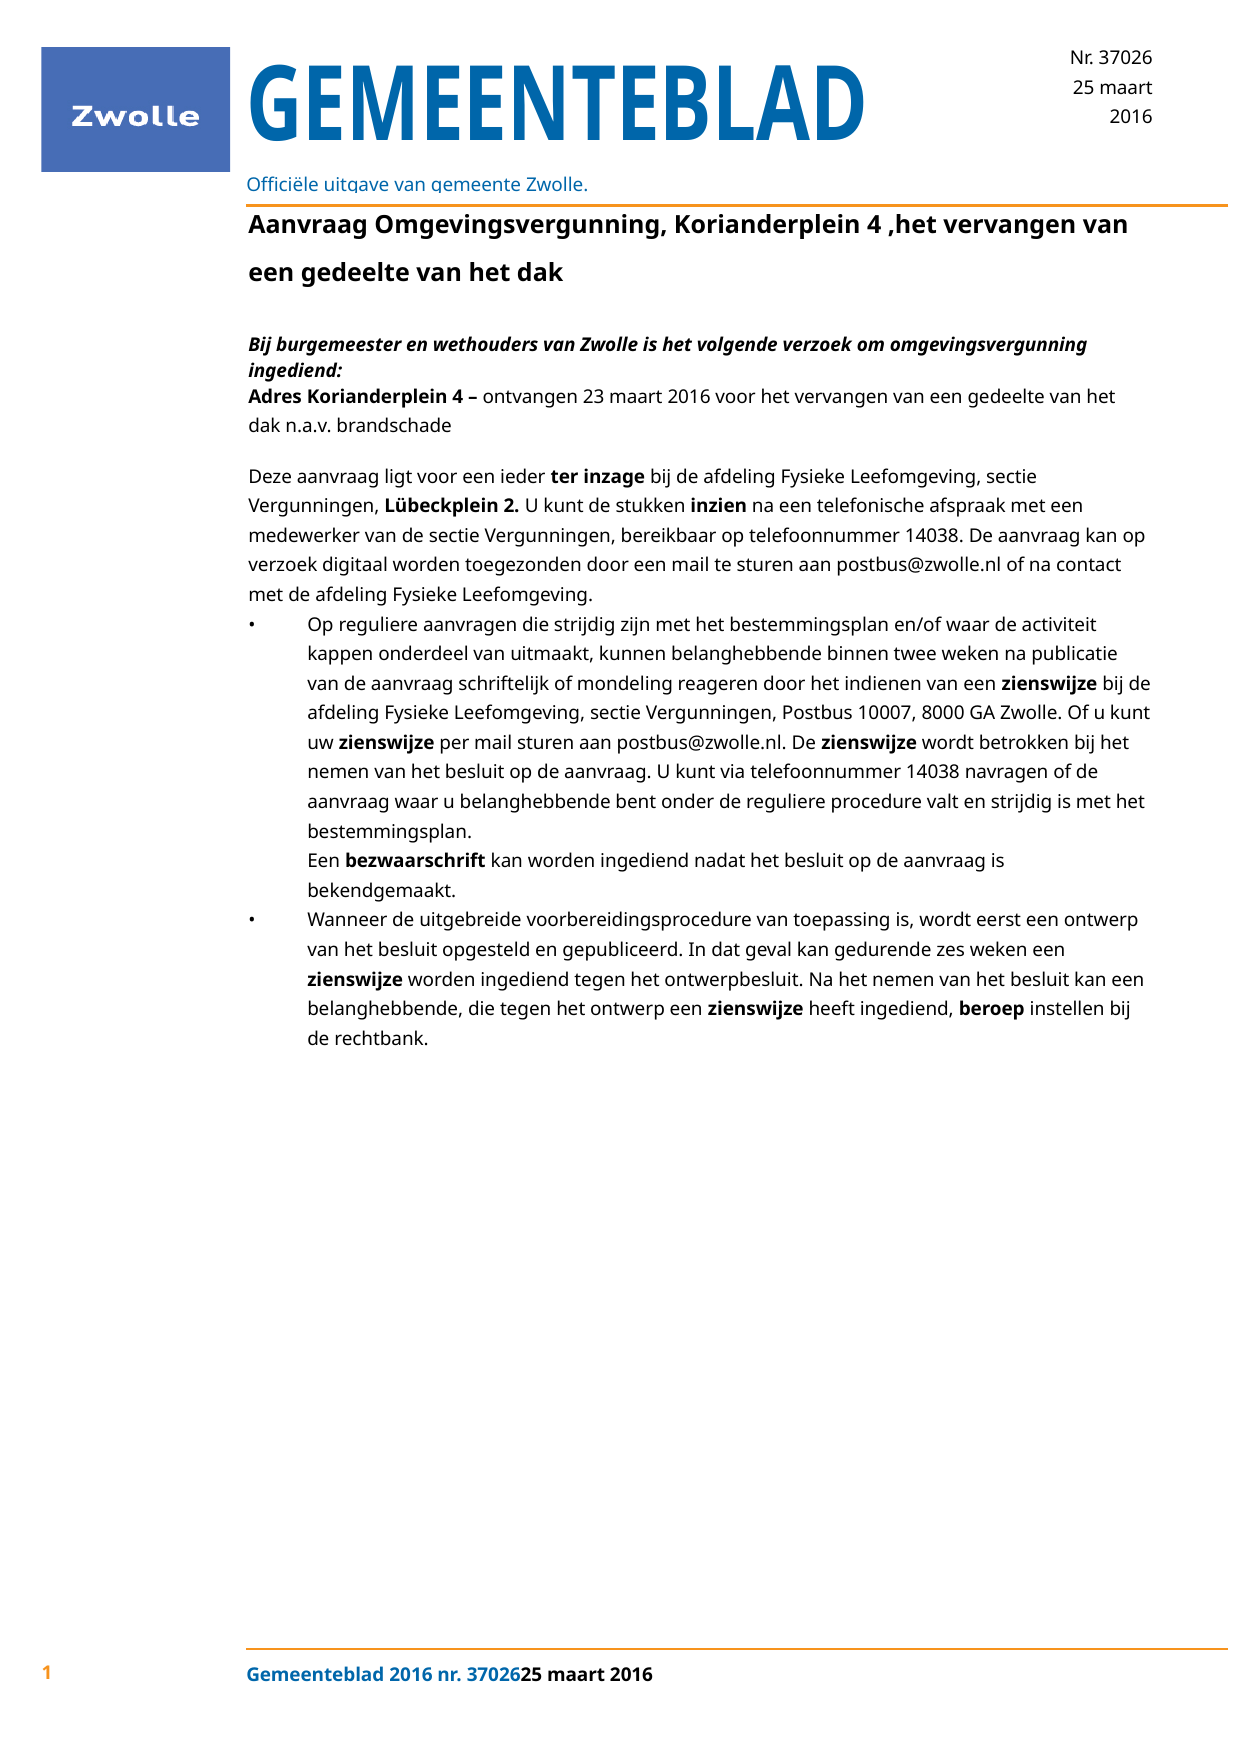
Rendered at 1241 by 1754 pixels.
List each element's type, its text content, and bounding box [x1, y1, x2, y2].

text Bij burgemeester en wethouders van Zwolle is het volgende verzoek om omgevingsvergunning ingediend: [248, 331, 1152, 383]
list Wanneer de uitgebreide voorbereidingsprocedure van toepassing is, wordt eerst een ontwerp van het besluit opgesteld en gepubliceerd. In dat geval kan gedurende zes weken een zienswijze worden ingediend tegen het ontwerpbesluit. Na het nemen van het besluit kan een belanghebbende, die tegen het ontwerp een zienswijze heeft ingediend, beroep instellen bij de rechtbank. [248, 907, 1152, 1051]
text Deze aanvraag ligt voor een ieder ter inzage bij de afdeling Fysieke Leefomgeving, sectie Vergunningen, Lübeckplein 2. U kunt de stukken inzien na een telefonische afspraak met een medewerker van de sectie Vergunningen, bereikbaar op telefoonnummer 14038. De aanvraag kan op verzoek digitaal worden toegezonden door een mail te sturen aan postbus@zwolle.nl of na contact met de afdeling Fysieke Leefomgeving. [248, 463, 1152, 607]
picture [41, 47, 231, 172]
text Adres Korianderplein 4 – ontvangen 23 maart 2016 voor het vervangen van een gedeelte van het dak n.a.v. brandschade [248, 383, 1152, 438]
text Aanvraag Omgevingsvergunning, Korianderplein 4 ,het vervangen van een gedeelte van het dak [248, 207, 1152, 288]
list Op reguliere aanvragen die strijdig zijn met het bestemmingsplan en/of waar de activiteit kappen onderdeel van uitmaakt, kunnen belanghebbende binnen twee weken na publicatie van de aanvraag schriftelijk of mondeling reageren door het indienen van een zienswijze bij de afdeling Fysieke Leefomgeving, sectie Vergunningen, Postbus 10007, 8000 GA Zwolle. Of u kunt uw zienswijze per mail sturen aan postbus@zwolle.nl. De zienswijze wordt betrokken bij het nemen van het besluit op de aanvraag. U kunt via telefoonnummer 14038 navragen of de aanvraag waar u belanghebbende bent onder de reguliere procedure valt en strijdig is met het bestemmingsplan. [248, 611, 1152, 844]
list Een bezwaarschrift kan worden ingediend nadat het besluit op de aanvraag is bekendgemaakt. [248, 847, 1152, 903]
